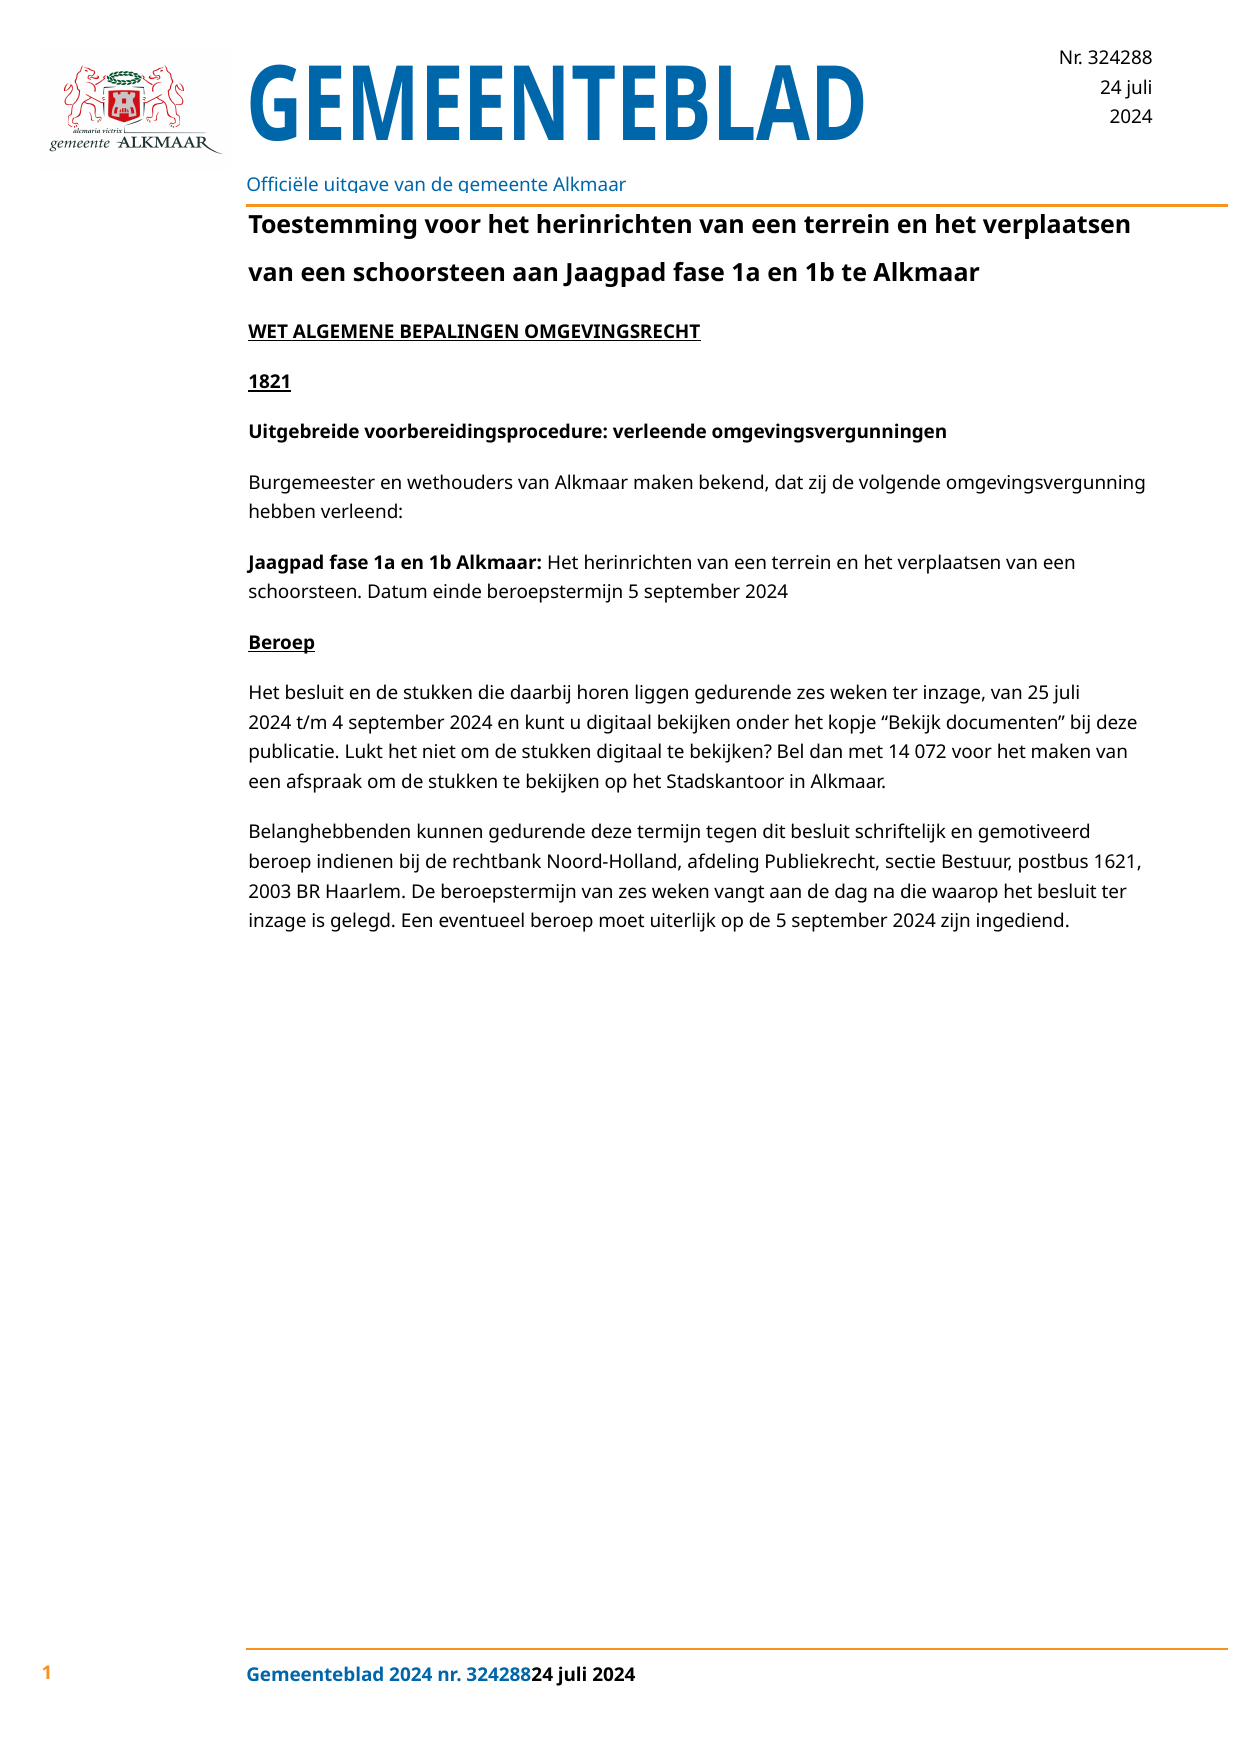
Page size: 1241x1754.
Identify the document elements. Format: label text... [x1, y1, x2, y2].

text WET ALGEMENE BEPALINGEN OMGEVINGSRECHT [248, 318, 1152, 344]
text Het besluit en de stukken die daarbij horen liggen gedurende zes weken ter inzage, van 25 juli 2024 t/m 4 september 2024 en kunt u digitaal bekijken onder het kopje “Bekijk documenten” bij deze publicatie. Lukt het niet om de stukken digitaal te bekijken? Bel dan met 14 072 voor het maken van een afspraak om de stukken te bekijken op het Stadskantoor in Alkmaar. [248, 679, 1152, 794]
picture [41, 47, 231, 172]
text Burgemeester en wethouders van Alkmaar maken bekend, dat zij de volgende omgevingsvergunning hebben verleend: [248, 469, 1152, 524]
text Uitgebreide voorbereidingsprocedure: verleende omgevingsvergunningen [248, 419, 1152, 444]
text 1821 [248, 368, 1152, 394]
text Jaagpad fase 1a en 1b Alkmaar: Het herinrichten van een terrein en het verplaatsen van een schoorsteen. Datum einde beroepstermijn 5 september 2024 [248, 549, 1152, 604]
text Belanghebbenden kunnen gedurende deze termijn tegen dit besluit schriftelijk en gemotiveerd beroep indienen bij de rechtbank Noord-Holland, afdeling Publiekrecht, sectie Bestuur, postbus 1621, 2003 BR Haarlem. De beroepstermijn van zes weken vangt aan de dag na die waarop het besluit ter inzage is gelegd. Een eventueel beroep moet uiterlijk op de 5 september 2024 zijn ingediend. [248, 819, 1152, 933]
text Toestemming voor het herinrichten van een terrein en het verplaatsen van een schoorsteen aan Jaagpad fase 1a en 1b te Alkmaar [248, 207, 1152, 288]
text Beroep [248, 629, 1152, 655]
